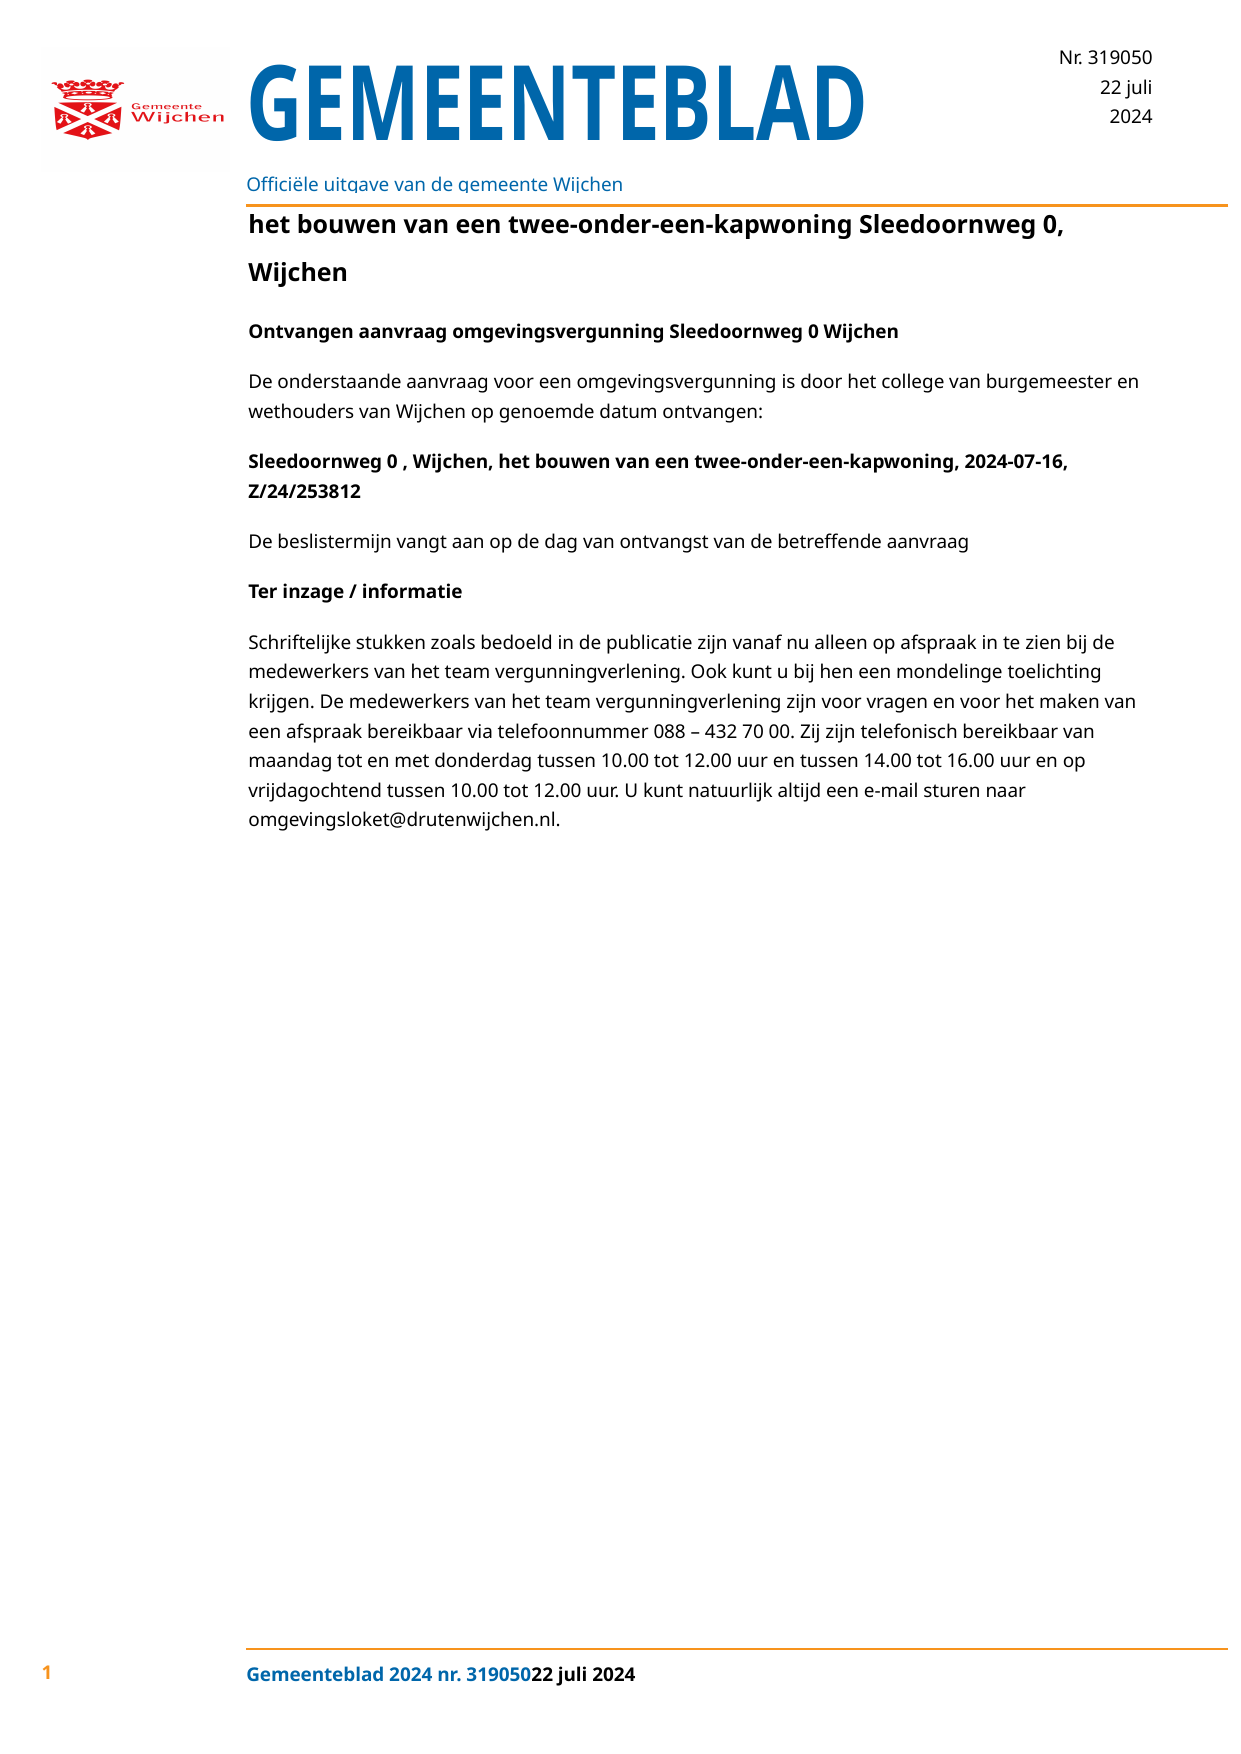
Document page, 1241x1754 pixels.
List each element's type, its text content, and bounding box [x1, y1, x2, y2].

text Schriftelijke stukken zoals bedoeld in de publicatie zijn vanaf nu alleen op afspraak in te zien bij de medewerkers van het team vergunningverlening. Ook kunt u bij hen een mondelinge toelichting krijgen. De medewerkers van het team vergunningverlening zijn voor vragen en voor het maken van een afspraak bereikbaar via telefoonnummer 088 – 432 70 00. Zij zijn telefonisch bereikbaar van maandag tot en met donderdag tussen 10.00 tot 12.00 uur en tussen 14.00 tot 16.00 uur en op vrijdagochtend tussen 10.00 tot 12.00 uur. U kunt natuurlijk altijd een e-mail sturen naar omgevingsloket@drutenwijchen.nl. [248, 629, 1152, 832]
text Sleedoornweg 0 , Wijchen, het bouwen van een twee-onder-een-kapwoning, 2024-07-16, Z/24/253812 [248, 448, 1152, 504]
text Ontvangen aanvraag omgevingsvergunning Sleedoornweg 0 Wijchen [248, 318, 1152, 344]
text Ter inzage / informatie [248, 579, 1152, 604]
text De onderstaande aanvraag voor een omgevingsvergunning is door het college van burgemeester en wethouders van Wijchen op genoemde datum ontvangen: [248, 368, 1152, 424]
text De beslistermijn vangt aan op de dag van ontvangst van de betreffende aanvraag [248, 528, 1152, 554]
picture [41, 47, 231, 172]
text het bouwen van een twee-onder-een-kapwoning Sleedoornweg 0, Wijchen [248, 207, 1152, 288]
